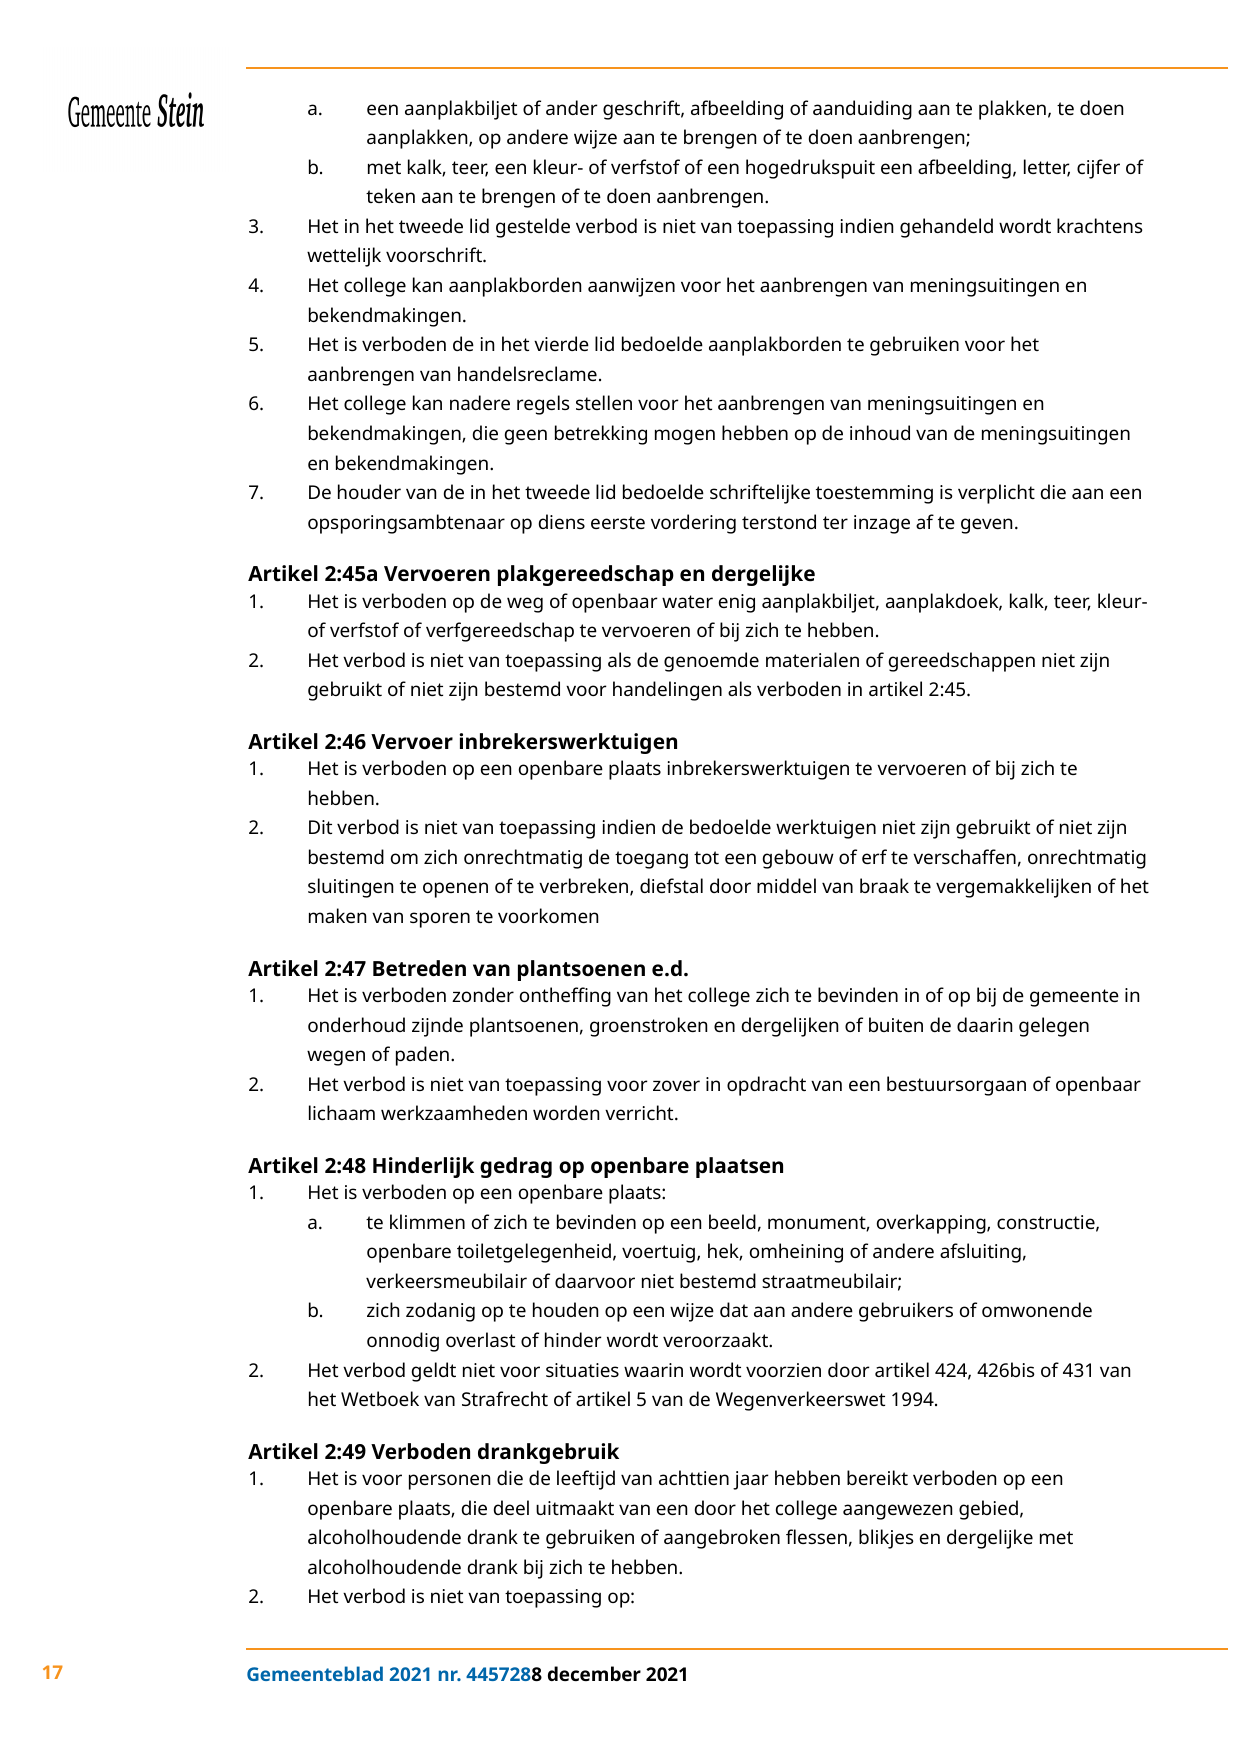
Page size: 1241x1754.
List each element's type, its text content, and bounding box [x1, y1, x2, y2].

list een aanplakbiljet of ander geschrift, afbeelding of aanduiding aan te plakken, te doen aanplakken, op andere wijze aan te brengen of te doen aanbrengen; [307, 95, 1152, 150]
list Het verbod is niet van toepassing als de genoemde materialen of gereedschappen niet zijn gebruikt of niet zijn bestemd voor handelingen als verboden in artikel 2:45. [248, 647, 1152, 702]
text Artikel 2:46 Vervoer inbrekerswerktuigen [248, 727, 1152, 755]
list Het is verboden op de weg of openbaar water enig aanplakbiljet, aanplakdoek, kalk, teer, kleur- of verfstof of verfgereedschap te vervoeren of bij zich te hebben. [248, 588, 1152, 643]
text Artikel 2:48 Hinderlijk gedrag op openbare plaatsen [248, 1151, 1152, 1179]
list Het is verboden zonder ontheffing van het college zich te bevinden in of op bij de gemeente in onderhoud zijnde plantsoenen, groenstroken en dergelijken of buiten de daarin gelegen wegen of paden. [248, 982, 1152, 1067]
list Het verbod is niet van toepassing op: [248, 1584, 1152, 1609]
text Artikel 2:47 Betreden van plantsoenen e.d. [248, 954, 1152, 982]
list Dit verbod is niet van toepassing indien de bedoelde werktuigen niet zijn gebruikt of niet zijn bestemd om zich onrechtmatig de toegang tot een gebouw of erf te verschaffen, onrechtmatig sluitingen te openen of te verbreken, diefstal door middel van braak te vergemakkelijken of het maken van sporen te voorkomen [248, 814, 1152, 929]
list Het college kan aanplakborden aanwijzen voor het aanbrengen van meningsuitingen en bekendmakingen. [248, 272, 1152, 328]
list zich zodanig op te houden op een wijze dat aan andere gebruikers of omwonende onnodig overlast of hinder wordt veroorzaakt. [307, 1298, 1152, 1353]
list met kalk, teer, een kleur- of verfstof of een hogedrukspuit een afbeelding, letter, cijfer of teken aan te brengen of te doen aanbrengen. [307, 154, 1152, 209]
text Artikel 2:45a Vervoeren plakgereedschap en dergelijke [248, 559, 1152, 588]
list te klimmen of zich te bevinden op een beeld, monument, overkapping, constructie, openbare toiletgelegenheid, voertuig, hek, omheining of andere afsluiting, verkeersmeubilair of daarvoor niet bestemd straatmeubilair; [307, 1209, 1152, 1294]
list Het verbod geldt niet voor situaties waarin wordt voorzien door artikel 424, 426bis of 431 van het Wetboek van Strafrecht of artikel 5 van de Wegenverkeerswet 1994. [248, 1357, 1152, 1412]
list Het college kan nadere regels stellen voor het aanbrengen van meningsuitingen en bekendmakingen, die geen betrekking mogen hebben op de inhoud van de meningsuitingen en bekendmakingen. [248, 391, 1152, 476]
list Het is verboden de in het vierde lid bedoelde aanplakborden te gebruiken voor het aanbrengen van handelsreclame. [248, 331, 1152, 387]
text Artikel 2:49 Verboden drankgebruik [248, 1437, 1152, 1465]
picture [41, 47, 231, 172]
list Het in het tweede lid gestelde verbod is niet van toepassing indien gehandeld wordt krachtens wettelijk voorschrift. [248, 213, 1152, 268]
list De houder van de in het tweede lid bedoelde schriftelijke toestemming is verplicht die aan een opsporingsambtenaar op diens eerste vordering terstond ter inzage af te geven. [248, 479, 1152, 535]
list Het verbod is niet van toepassing voor zover in opdracht van een bestuursorgaan of openbaar lichaam werkzaamheden worden verricht. [248, 1071, 1152, 1126]
list Het is voor personen die de leeftijd van achttien jaar hebben bereikt verboden op een openbare plaats, die deel uitmaakt van een door het college aangewezen gebied, alcoholhoudende drank te gebruiken of aangebroken flessen, blikjes en dergelijke met alcoholhoudende drank bij zich te hebben. [248, 1465, 1152, 1580]
list Het is verboden op een openbare plaats: [248, 1179, 1152, 1205]
list Het is verboden op een openbare plaats inbrekerswerktuigen te vervoeren of bij zich te hebben. [248, 755, 1152, 811]
